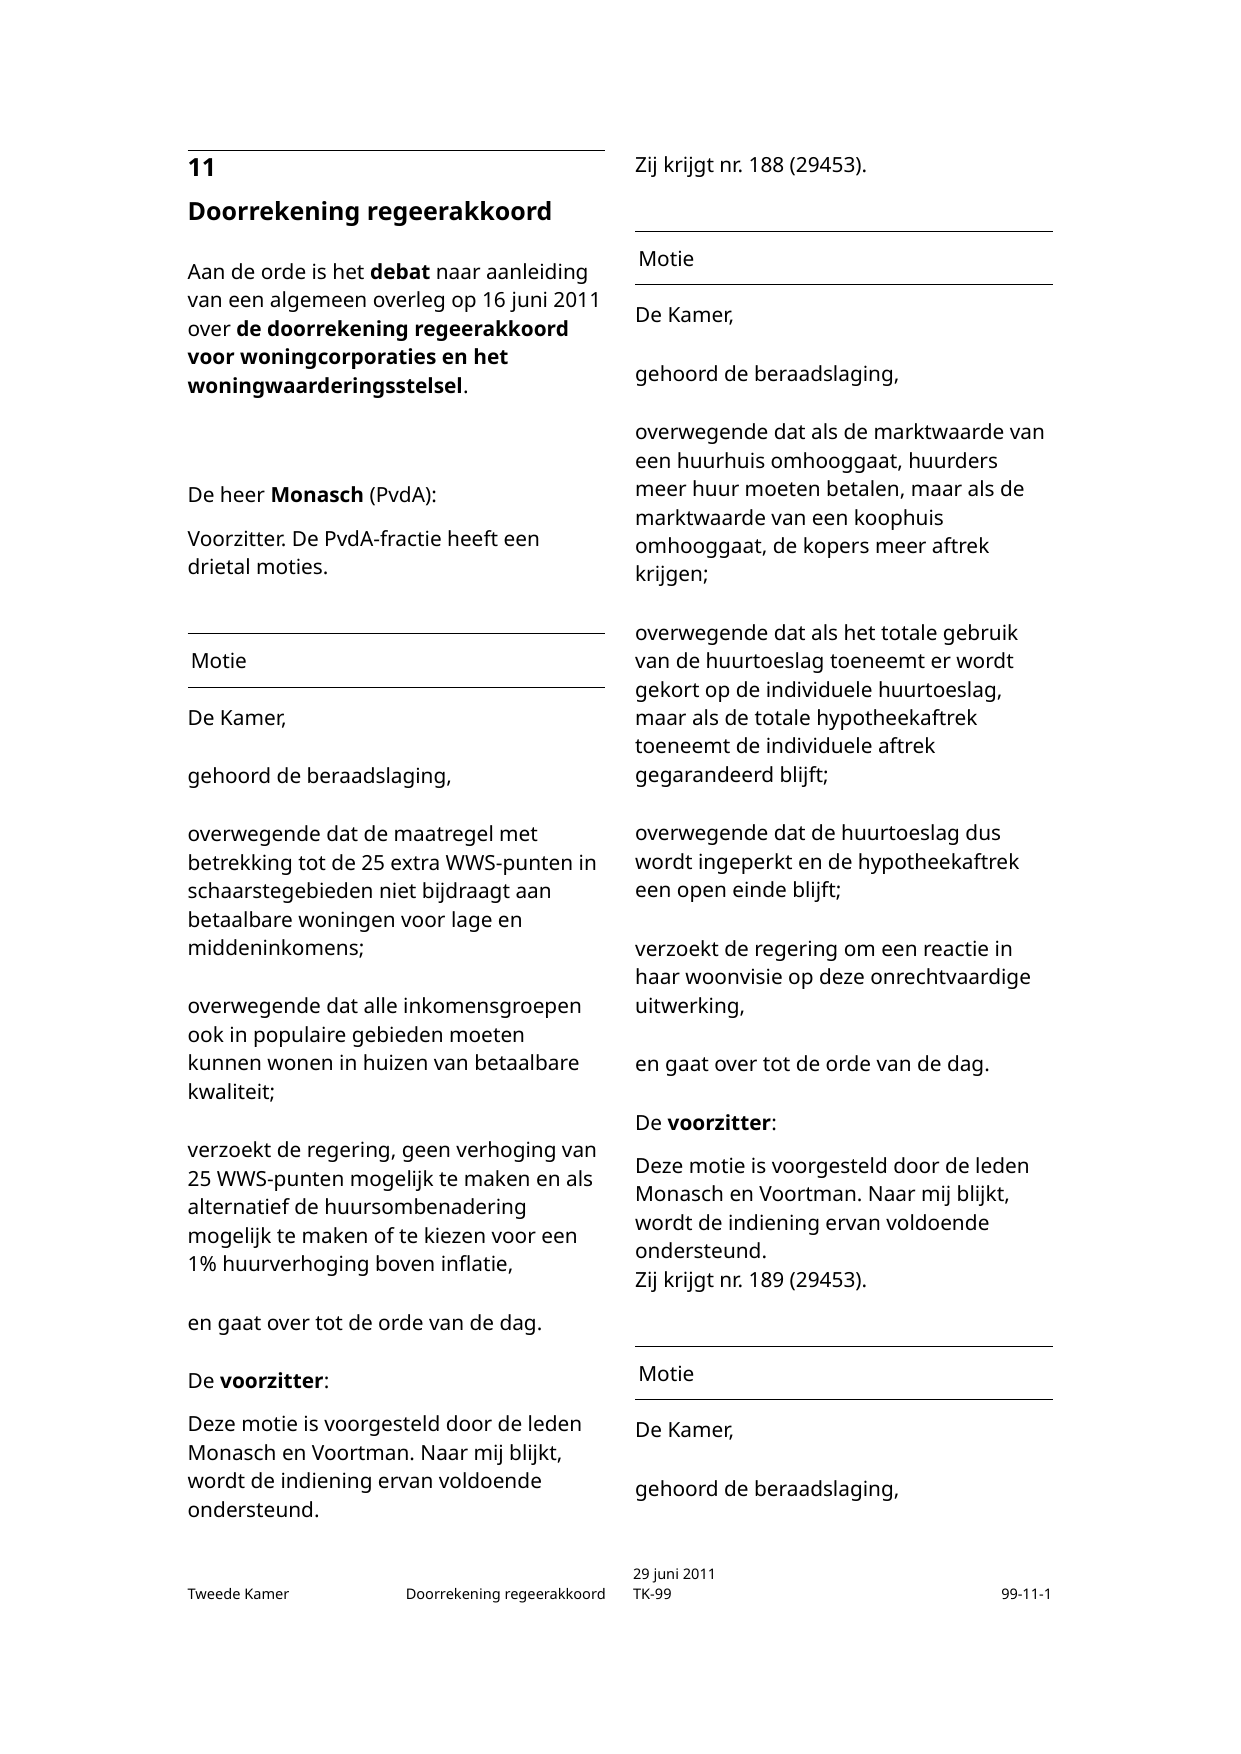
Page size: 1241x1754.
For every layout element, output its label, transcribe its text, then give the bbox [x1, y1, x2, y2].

subtitle Motie [635, 232, 1053, 284]
text gehoord de beraadslaging, [187, 761, 605, 789]
text Zij krijgt nr. 189 (29453). [635, 1265, 1053, 1293]
text gehoord de beraadslaging, [635, 359, 1053, 387]
text en gaat over tot de orde van de dag. [635, 1049, 1053, 1078]
text De voorzitter: [635, 1108, 1053, 1136]
text verzoekt de regering, geen verhoging van 25 WWS-punten mogelijk te maken en als alternatief de huursombenadering mogelijk te maken of te kiezen voor een 1% huurverhoging boven inflatie, [187, 1135, 605, 1278]
text De voorzitter: [187, 1366, 605, 1394]
text De Kamer, [187, 703, 605, 731]
text Zij krijgt nr. 188 (29453). [635, 150, 1053, 178]
text Deze motie is voorgesteld door de leden Monasch en Voortman. Naar mij blijkt, wordt de indiening ervan voldoende ondersteund. [635, 1151, 1053, 1265]
subtitle Motie [187, 634, 605, 688]
text Aan de orde is het debat naar aanleiding van een algemeen overleg op 16 juni 2011 over de doorrekening regeerakkoord voor woningcorporaties en het woningwaarderingsstelsel. [187, 257, 605, 399]
text overwegende dat als de marktwaarde van een huurhuis omhooggaat, huurders meer huur moeten betalen, maar als de marktwaarde van een koophuis omhooggaat, de kopers meer aftrek krijgen; [635, 417, 1053, 588]
text Voorzitter. De PvdA-fractie heeft een drietal moties. [187, 524, 605, 581]
text verzoekt de regering om een reactie in haar woonvisie op deze onrechtvaardige uitwerking, [635, 934, 1053, 1019]
text overwegende dat als het totale gebruik van de huurtoeslag toeneemt er wordt gekort op de individuele huurtoeslag, maar als de totale hypotheekaftrek toeneemt de individuele aftrek gegarandeerd blijft; [635, 618, 1053, 788]
text De heer Monasch (PvdA): [187, 480, 605, 509]
text overwegende dat de maatregel met betrekking tot de 25 extra WWS-punten in schaarstegebieden niet bijdraagt aan betaalbare woningen voor lage en middeninkomens; [187, 819, 605, 962]
subtitle Motie [635, 1347, 1053, 1399]
text 11 [187, 151, 605, 184]
text en gaat over tot de orde van de dag. [187, 1308, 605, 1336]
text overwegende dat de huurtoeslag dus wordt ingeperkt en de hypotheekaftrek een open einde blijft; [635, 818, 1053, 904]
text  [187, 429, 605, 458]
text gehoord de beraadslaging, [635, 1474, 1053, 1502]
text De Kamer, [635, 1415, 1053, 1444]
text overwegende dat alle inkomensgroepen ook in populaire gebieden moeten kunnen wonen in huizen van betaalbare kwaliteit; [187, 992, 605, 1105]
text Deze motie is voorgesteld door de leden Monasch en Voortman. Naar mij blijkt, wordt de indiening ervan voldoende ondersteund. [187, 1409, 605, 1523]
text De Kamer, [635, 300, 1053, 329]
text Doorrekening regeerakkoord [187, 193, 605, 227]
